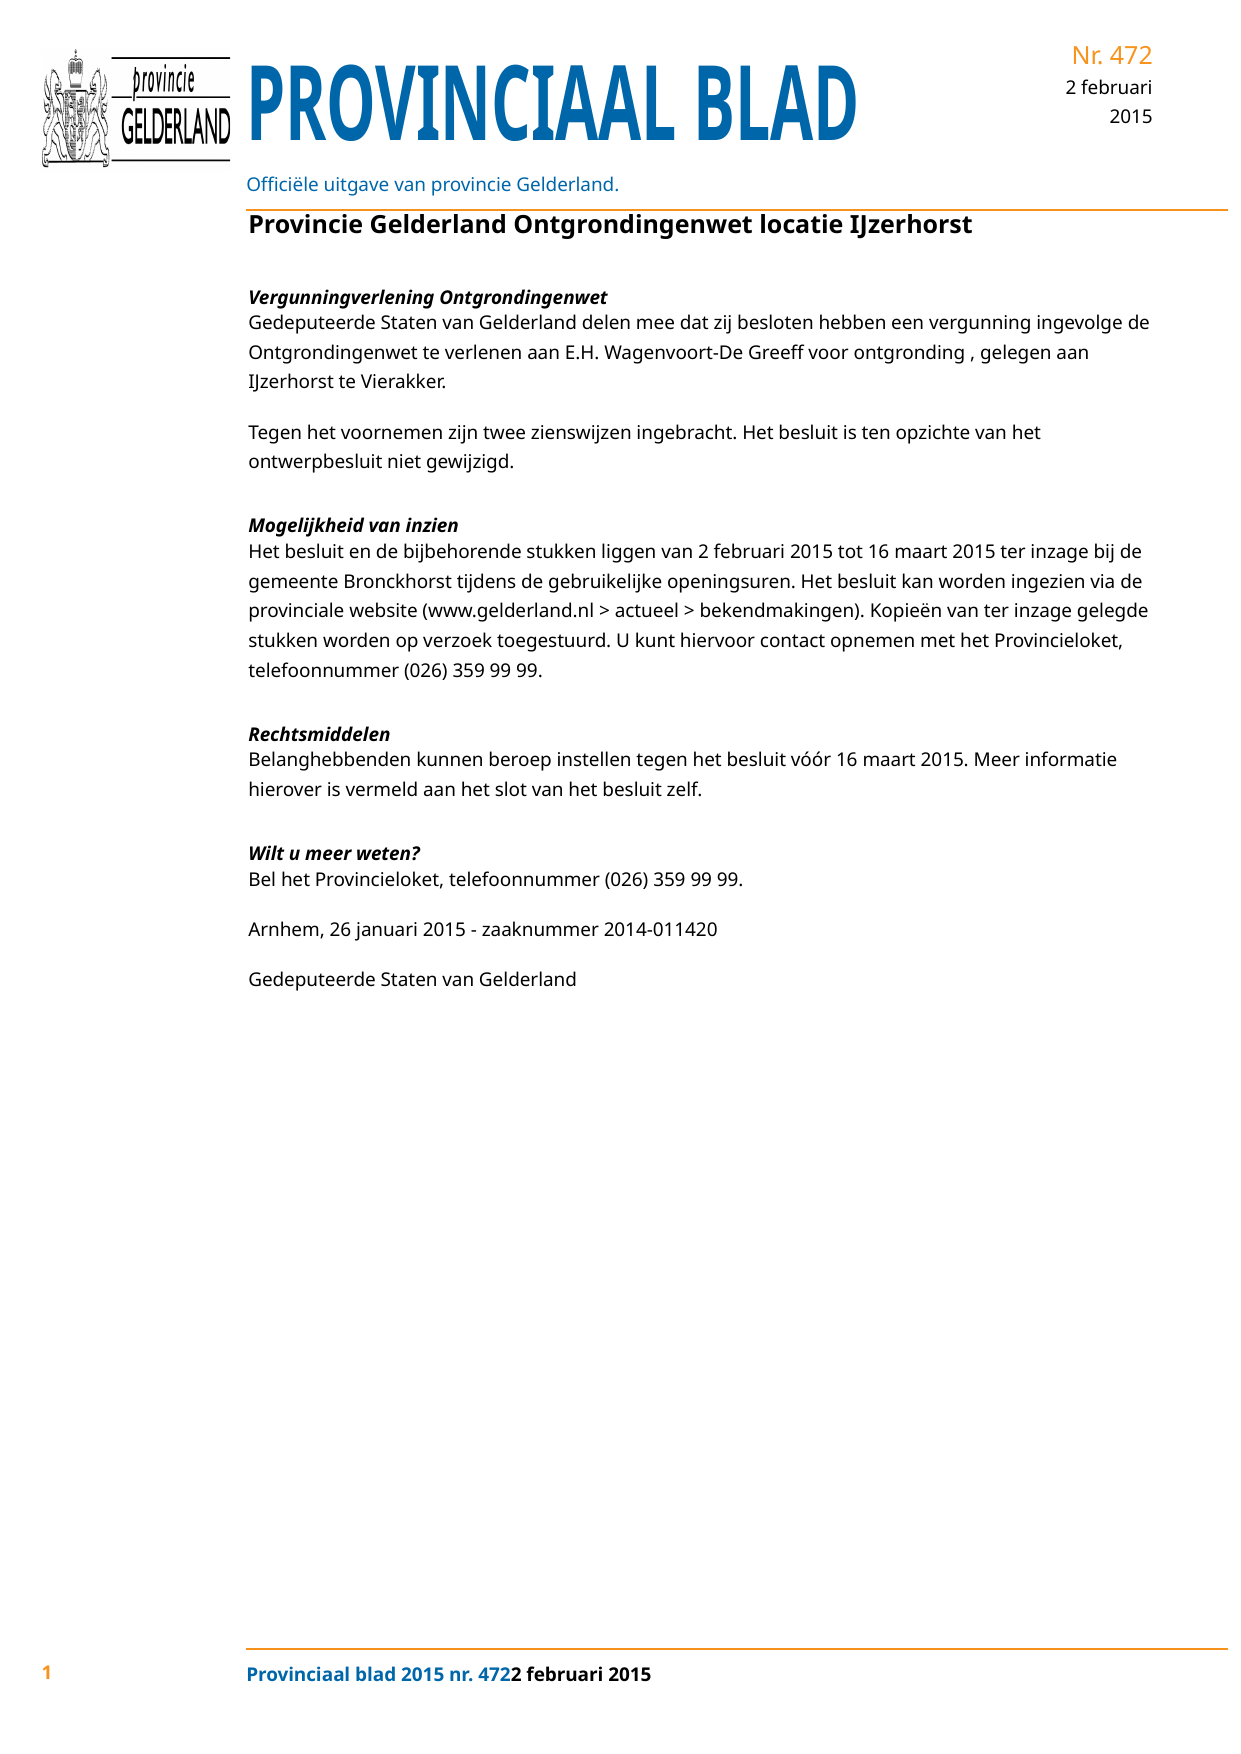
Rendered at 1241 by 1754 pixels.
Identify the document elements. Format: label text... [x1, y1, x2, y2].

text Gedeputeerde Staten van Gelderland [248, 967, 1152, 992]
picture [41, 47, 231, 172]
text Mogelijkheid van inzien [248, 513, 1152, 538]
text Wilt u meer weten? [248, 840, 1152, 866]
text Bel het Provincieloket, telefoonnummer (026) 359 99 99. [248, 866, 1152, 891]
text Provincie Gelderland Ontgrondingenwet locatie IJzerhorst [248, 211, 1152, 241]
text Rechtsmiddelen [248, 721, 1152, 746]
text Tegen het voornemen zijn twee zienswijzen ingebracht. Het besluit is ten opzichte van het ontwerpbesluit niet gewijzigd. [248, 419, 1152, 474]
text Vergunningverlening Ontgrondingenwet [248, 284, 1152, 309]
text Belanghebbenden kunnen beroep instellen tegen het besluit vóór 16 maart 2015. Meer informatie hierover is vermeld aan het slot van het besluit zelf. [248, 746, 1152, 802]
text Het besluit en de bijbehorende stukken liggen van 2 februari 2015 tot 16 maart 2015 ter inzage bij de gemeente Bronckhorst tijdens de gebruikelijke openingsuren. Het besluit kan worden ingezien via de provinciale website (www.gelderland.nl > actueel > bekendmakingen). Kopieën van ter inzage gelegde stukken worden op verzoek toegestuurd. U kunt hiervoor contact opnemen met het Provincieloket, telefoonnummer (026) 359 99 99. [248, 538, 1152, 682]
text Arnhem, 26 januari 2015 - zaaknummer 2014-011420 [248, 916, 1152, 942]
text Gedeputeerde Staten van Gelderland delen mee dat zij besloten hebben een vergunning ingevolge de Ontgrondingenwet te verlenen aan E.H. Wagenvoort-De Greeff voor ontgronding , gelegen aan IJzerhorst te Vierakker. [248, 309, 1152, 394]
